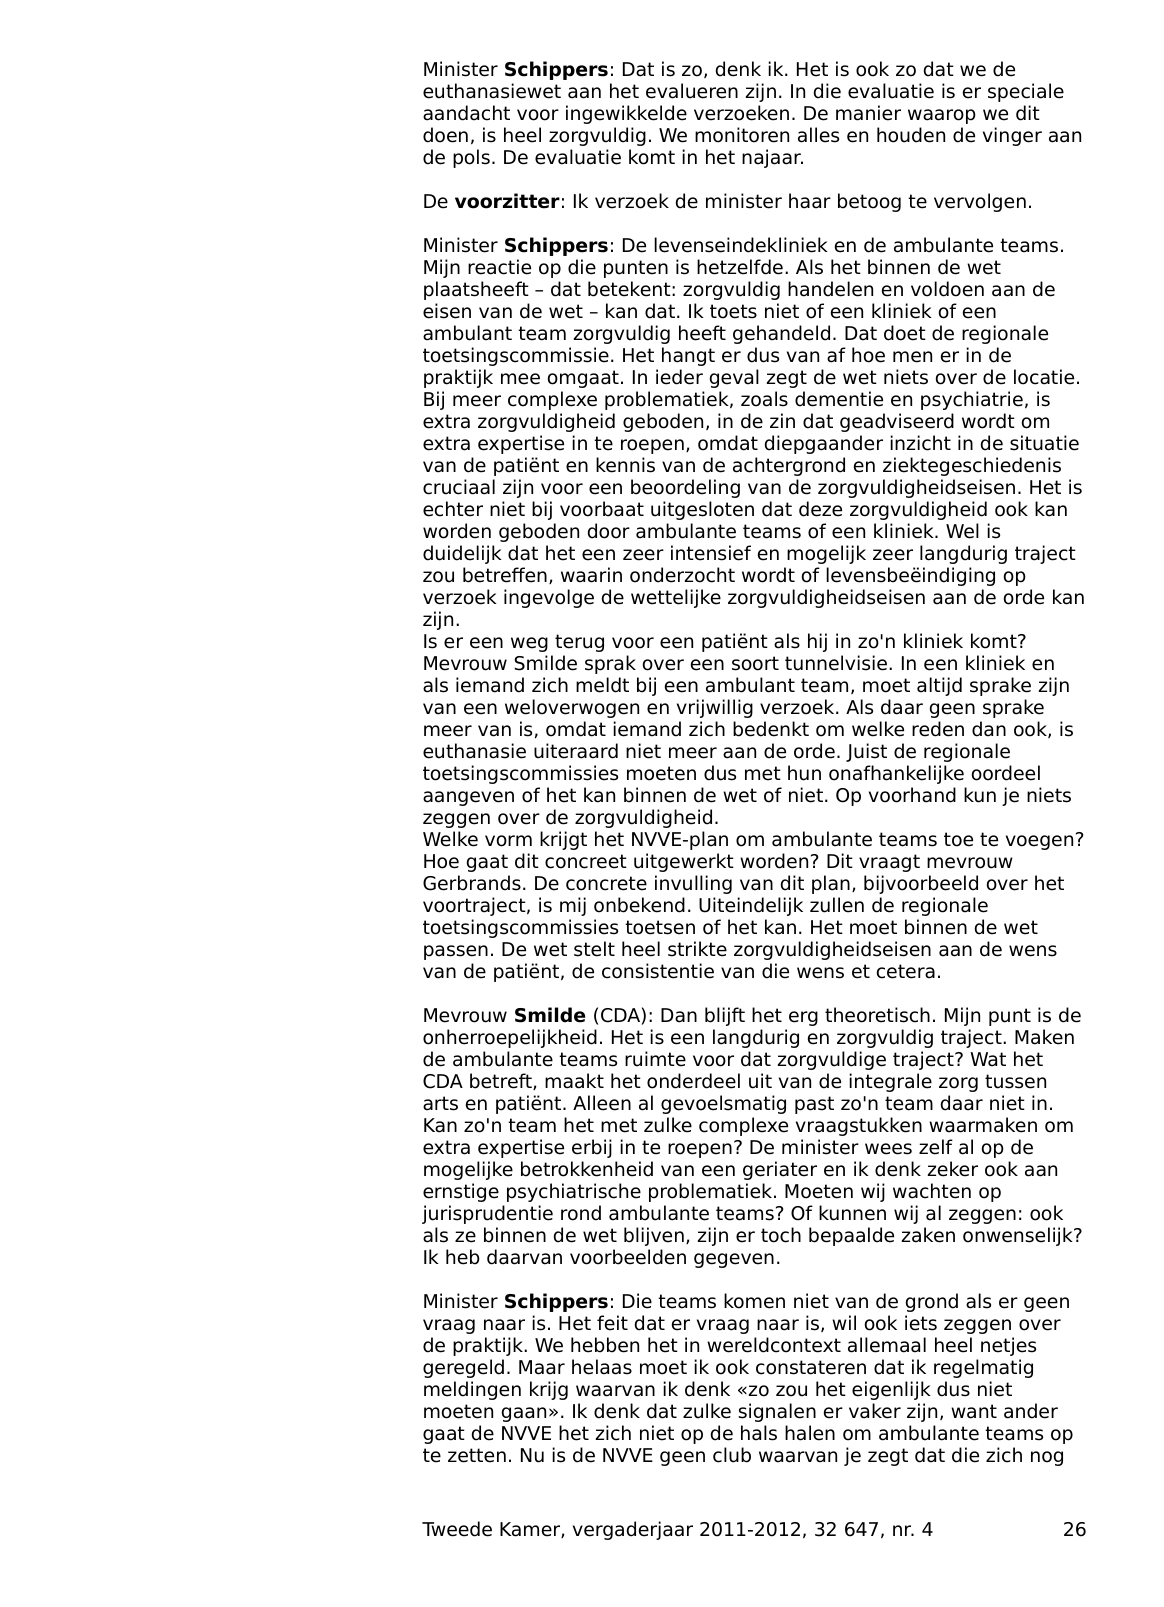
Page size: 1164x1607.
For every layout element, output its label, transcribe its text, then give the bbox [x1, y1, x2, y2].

text Minister Schippers: Dat is zo, denk ik. Het is ook zo dat we de euthanasiewet aan het evalueren zijn. In die evaluatie is er speciale aandacht voor ingewikkelde verzoeken. De manier waarop we dit doen, is heel zorgvuldig. We monitoren alles en houden de vinger aan de pols. De evaluatie komt in het najaar. [422, 59, 1087, 169]
text Bij meer complexe problematiek, zoals dementie en psychiatrie, is extra zorgvuldigheid geboden, in de zin dat geadviseerd wordt om extra expertise in te roepen, omdat diepgaander inzicht in de situatie van de patiënt en kennis van de achtergrond en ziektegeschiedenis cruciaal zijn voor een beoordeling van de zorgvuldigheidseisen. Het is echter niet bij voorbaat uitgesloten dat deze zorgvuldigheid ook kan worden geboden door ambulante teams of een kliniek. Wel is duidelijk dat het een zeer intensief en mogelijk zeer langdurig traject zou betreffen, waarin onderzocht wordt of levensbeëindiging op verzoek ingevolge de wettelijke zorgvuldigheidseisen aan de orde kan zijn. [422, 389, 1087, 631]
text Welke vorm krijgt het NVVE-plan om ambulante teams toe te voegen? Hoe gaat dit concreet uitgewerkt worden? Dit vraagt mevrouw Gerbrands. De concrete invulling van dit plan, bijvoorbeeld over het voortraject, is mij onbekend. Uiteindelijk zullen de regionale toetsingscommissies toetsen of het kan. Het moet binnen de wet passen. De wet stelt heel strikte zorgvuldigheidseisen aan de wens van de patiënt, de consistentie van die wens et cetera. [422, 829, 1087, 983]
text Minister Schippers: Die teams komen niet van de grond als er geen vraag naar is. Het feit dat er vraag naar is, wil ook iets zeggen over de praktijk. We hebben het in wereldcontext allemaal heel netjes geregeld. Maar helaas moet ik ook constateren dat ik regelmatig meldingen krijg waarvan ik denk «zo zou het eigenlijk dus niet moeten gaan». Ik denk dat zulke signalen er vaker zijn, want ander gaat de NVVE het zich niet op de hals halen om ambulante teams op te zetten. Nu is de NVVE geen club waarvan je zegt dat die zich nog [422, 1291, 1087, 1467]
text Minister Schippers: De levenseindekliniek en de ambulante teams. Mijn reactie op die punten is hetzelfde. Als het binnen de wet plaatsheeft – dat betekent: zorgvuldig handelen en voldoen aan de eisen van de wet – kan dat. Ik toets niet of een kliniek of een ambulant team zorgvuldig heeft gehandeld. Dat doet de regionale toetsingscommissie. Het hangt er dus van af hoe men er in de praktijk mee omgaat. In ieder geval zegt de wet niets over de locatie. [422, 235, 1087, 389]
text De voorzitter: Ik verzoek de minister haar betoog te vervolgen. [422, 191, 1087, 213]
text Is er een weg terug voor een patiënt als hij in zo'n kliniek komt? Mevrouw Smilde sprak over een soort tunnelvisie. In een kliniek en als iemand zich meldt bij een ambulant team, moet altijd sprake zijn van een weloverwogen en vrijwillig verzoek. Als daar geen sprake meer van is, omdat iemand zich bedenkt om welke reden dan ook, is euthanasie uiteraard niet meer aan de orde. Juist de regionale toetsingscommissies moeten dus met hun onafhankelijke oordeel aangeven of het kan binnen de wet of niet. Op voorhand kun je niets zeggen over de zorgvuldigheid. [422, 631, 1087, 829]
text Mevrouw Smilde (CDA): Dan blijft het erg theoretisch. Mijn punt is de onherroepelijkheid. Het is een langdurig en zorgvuldig traject. Maken de ambulante teams ruimte voor dat zorgvuldige traject? Wat het CDA betreft, maakt het onderdeel uit van de integrale zorg tussen arts en patiënt. Alleen al gevoelsmatig past zo'n team daar niet in. Kan zo'n team het met zulke complexe vraagstukken waarmaken om extra expertise erbij in te roepen? De minister wees zelf al op de mogelijke betrokkenheid van een geriater en ik denk zeker ook aan ernstige psychiatrische problematiek. Moeten wij wachten op jurisprudentie rond ambulante teams? Of kunnen wij al zeggen: ook als ze binnen de wet blijven, zijn er toch bepaalde zaken onwenselijk? Ik heb daarvan voorbeelden gegeven. [422, 1005, 1087, 1268]
